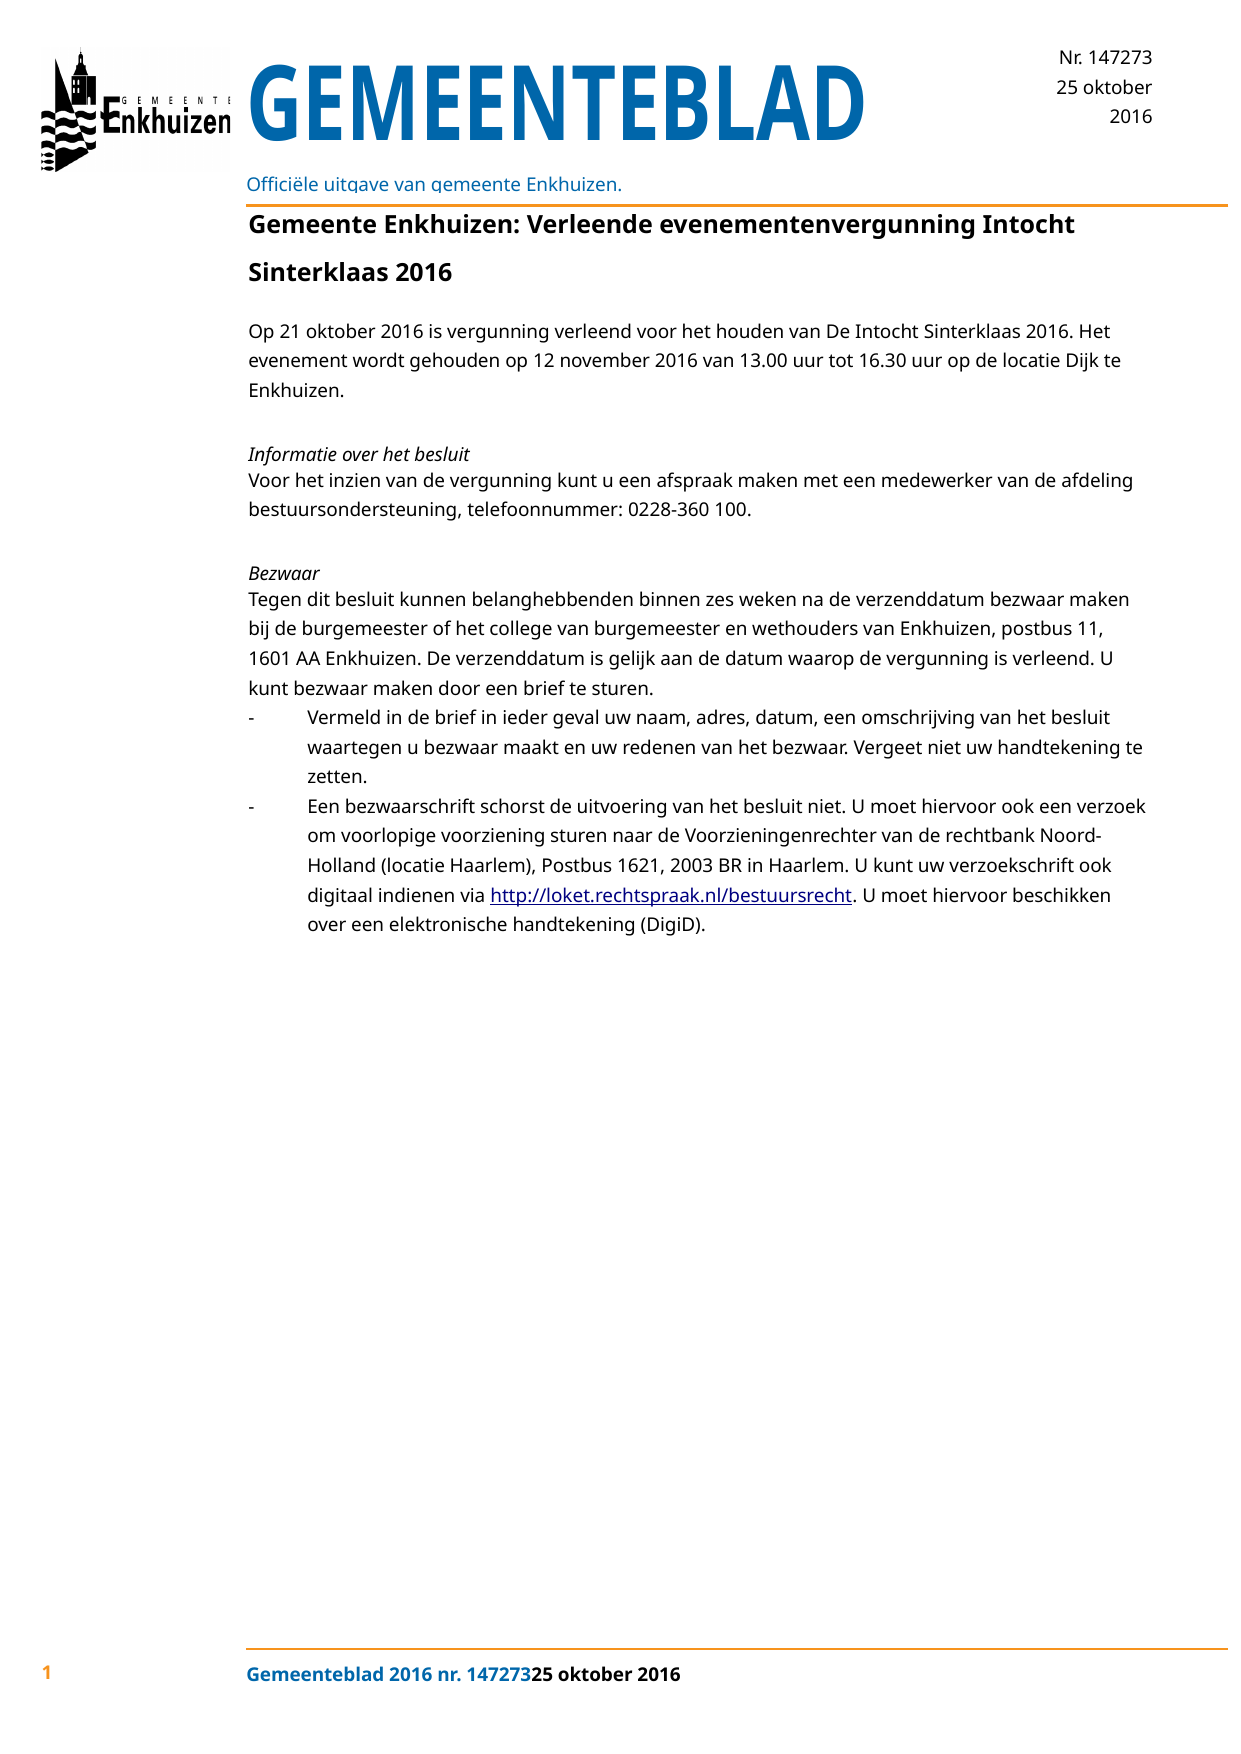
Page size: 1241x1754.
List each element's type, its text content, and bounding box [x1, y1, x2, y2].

text Gemeente Enkhuizen: Verleende evenementenvergunning Intocht Sinterklaas 2016 [248, 207, 1152, 288]
text Voor het inzien van de vergunning kunt u een afspraak maken met een medewerker van de afdeling bestuursondersteuning, telefoonnummer: 0228-360 100. [248, 467, 1152, 522]
text Op 21 oktober 2016 is vergunning verleend voor het houden van De Intocht Sinterklaas 2016. Het evenement wordt gehouden op 12 november 2016 van 13.00 uur tot 16.30 uur op de locatie Dijk te Enkhuizen. [248, 318, 1152, 403]
list Een bezwaarschrift schorst de uitvoering van het besluit niet. U moet hiervoor ook een verzoek om voorlopige voorziening sturen naar de Voorzieningenrechter van de rechtbank Noord-Holland (locatie Haarlem), Postbus 1621, 2003 BR in Haarlem. U kunt uw verzoekschrift ook digitaal indienen via http://loket.rechtspraak.nl/bestuursrecht. U moet hiervoor beschikken over een elektronische handtekening (DigiD). [248, 793, 1152, 937]
text Bezwaar [248, 560, 1152, 586]
text Tegen dit besluit kunnen belanghebbenden binnen zes weken na de verzenddatum bezwaar maken bij de burgemeester of het college van burgemeester en wethouders van Enkhuizen, postbus 11, 1601 AA Enkhuizen. De verzenddatum is gelijk aan de datum waarop de vergunning is verleend. U kunt bezwaar maken door een brief te sturen. [248, 586, 1152, 701]
list Vermeld in de brief in ieder geval uw naam, adres, datum, een omschrijving van het besluit waartegen u bezwaar maakt en uw redenen van het bezwaar. Vergeet niet uw handtekening te zetten. [248, 704, 1152, 789]
picture [41, 47, 231, 172]
text Informatie over het besluit [248, 441, 1152, 467]
